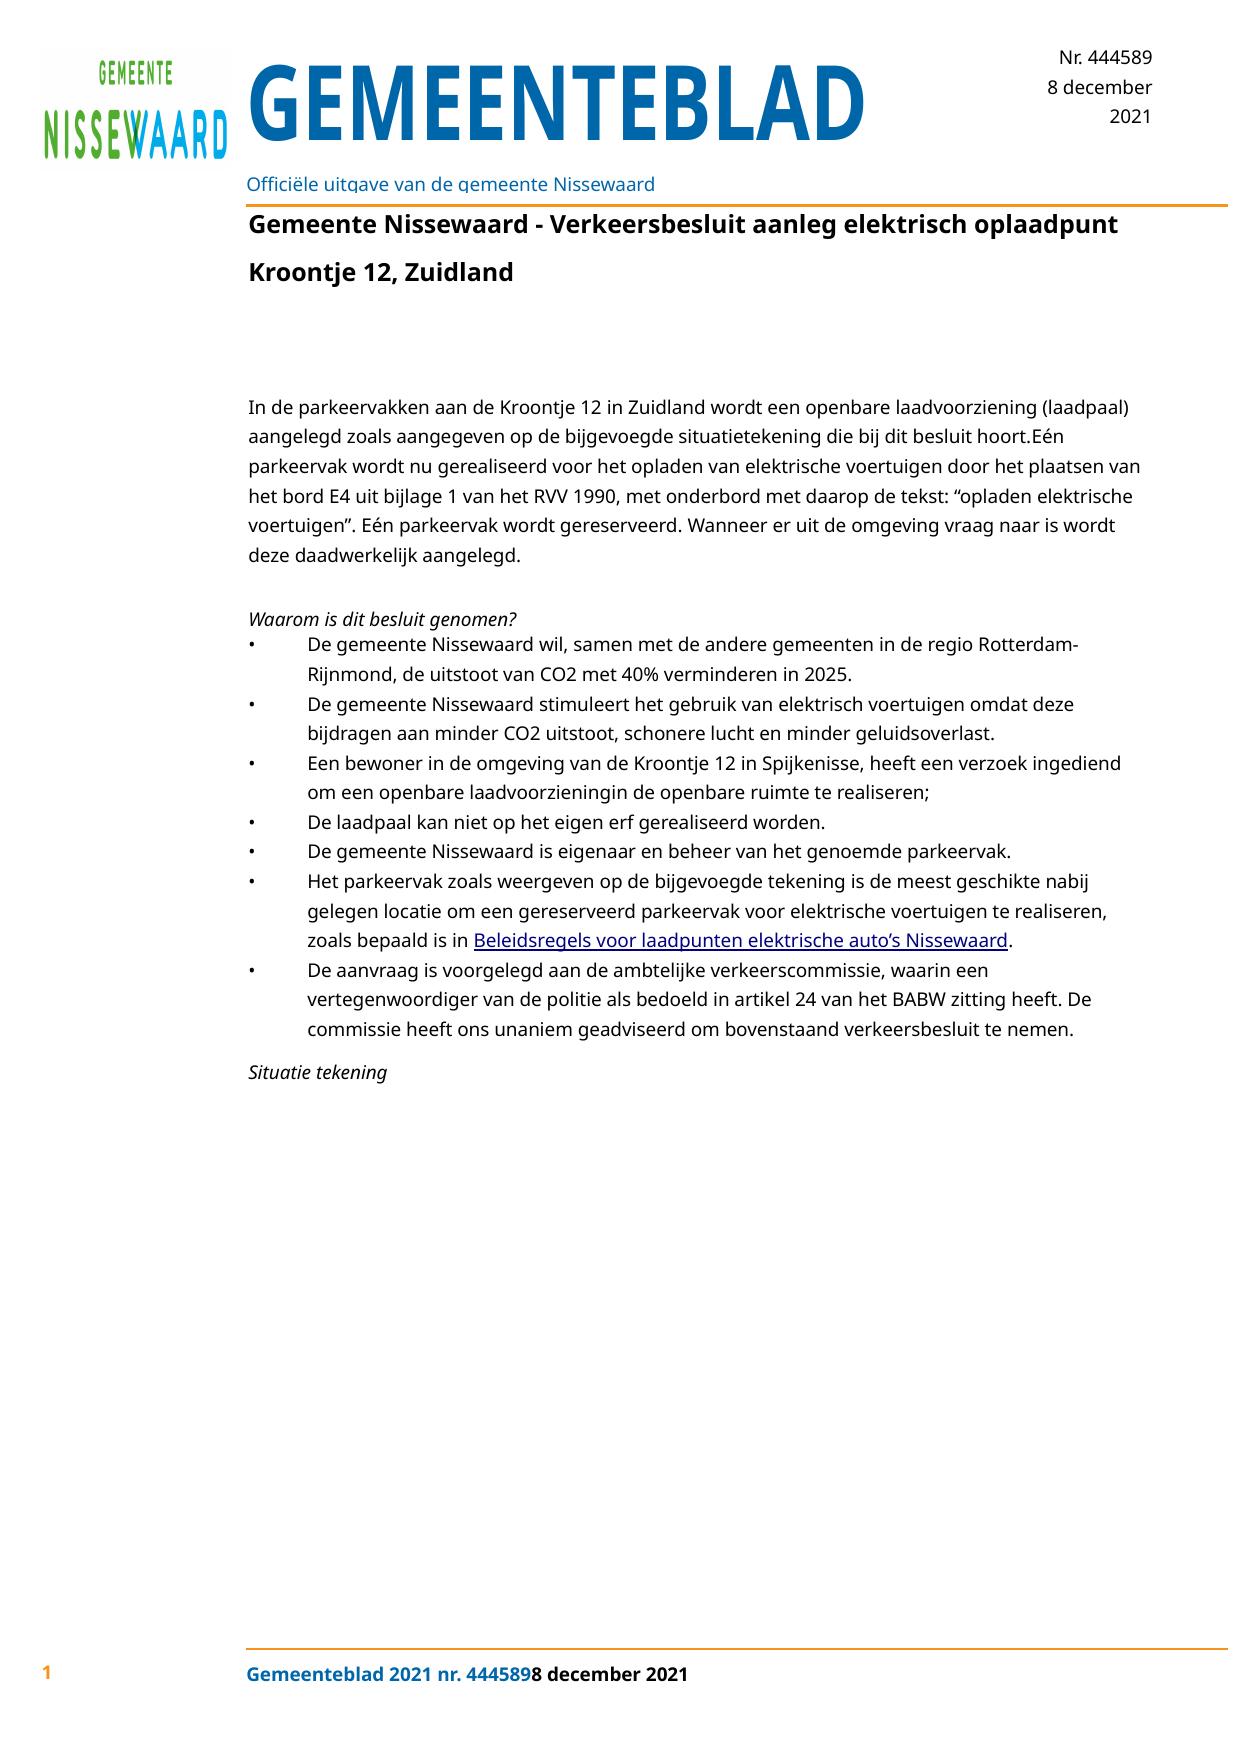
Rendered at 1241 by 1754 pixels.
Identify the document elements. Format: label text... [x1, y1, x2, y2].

list Een bewoner in de omgeving van de Kroontje 12 in Spijkenisse, heeft een verzoek ingediend om een openbare laadvoorzieningin de openbare ruimte te realiseren; [248, 750, 1152, 805]
text Situatie tekening [248, 1059, 1152, 1085]
list De gemeente Nissewaard wil, samen met de andere gemeenten in de regio Rotterdam-Rijnmond, de uitstoot van CO2 met 40% verminderen in 2025. [248, 632, 1152, 687]
list De gemeente Nissewaard stimuleert het gebruik van elektrisch voertuigen omdat deze bijdragen aan minder CO2 uitstoot, schonere lucht en minder geluidsoverlast. [248, 691, 1152, 746]
text Gemeente Nissewaard - Verkeersbesluit aanleg elektrisch oplaadpunt Kroontje 12, Zuidland [248, 207, 1152, 288]
text Waarom is dit besluit genomen? [248, 606, 1152, 632]
list Het parkeervak zoals weergeven op de bijgevoegde tekening is de meest geschikte nabij gelegen locatie om een gereserveerd parkeervak voor elektrische voertuigen te realiseren, zoals bepaald is in Beleidsregels voor laadpunten elektrische auto’s Nissewaard. [248, 868, 1152, 953]
list De aanvraag is voorgelegd aan de ambtelijke verkeerscommissie, waarin een vertegenwoordiger van de politie als bedoeld in artikel 24 van het BABW zitting heeft. De commissie heeft ons unaniem geadviseerd om bovenstaand verkeersbesluit te nemen. [248, 957, 1152, 1042]
list De gemeente Nissewaard is eigenaar en beheer van het genoemde parkeervak. [248, 839, 1152, 864]
list De laadpaal kan niet op het eigen erf gerealiseerd worden. [248, 809, 1152, 835]
picture [41, 47, 231, 172]
text In de parkeervakken aan de Kroontje 12 in Zuidland wordt een openbare laadvoorziening (laadpaal) aangelegd zoals aangegeven op de bijgevoegde situatietekening die bij dit besluit hoort.Eén parkeervak wordt nu gerealiseerd voor het opladen van elektrische voertuigen door het plaatsen van het bord E4 uit bijlage 1 van het RVV 1990, met onderbord met daarop de tekst: “opladen elektrische voertuigen”. Eén parkeervak wordt gereserveerd. Wanneer er uit de omgeving vraag naar is wordt deze daadwerkelijk aangelegd. [248, 394, 1152, 568]
